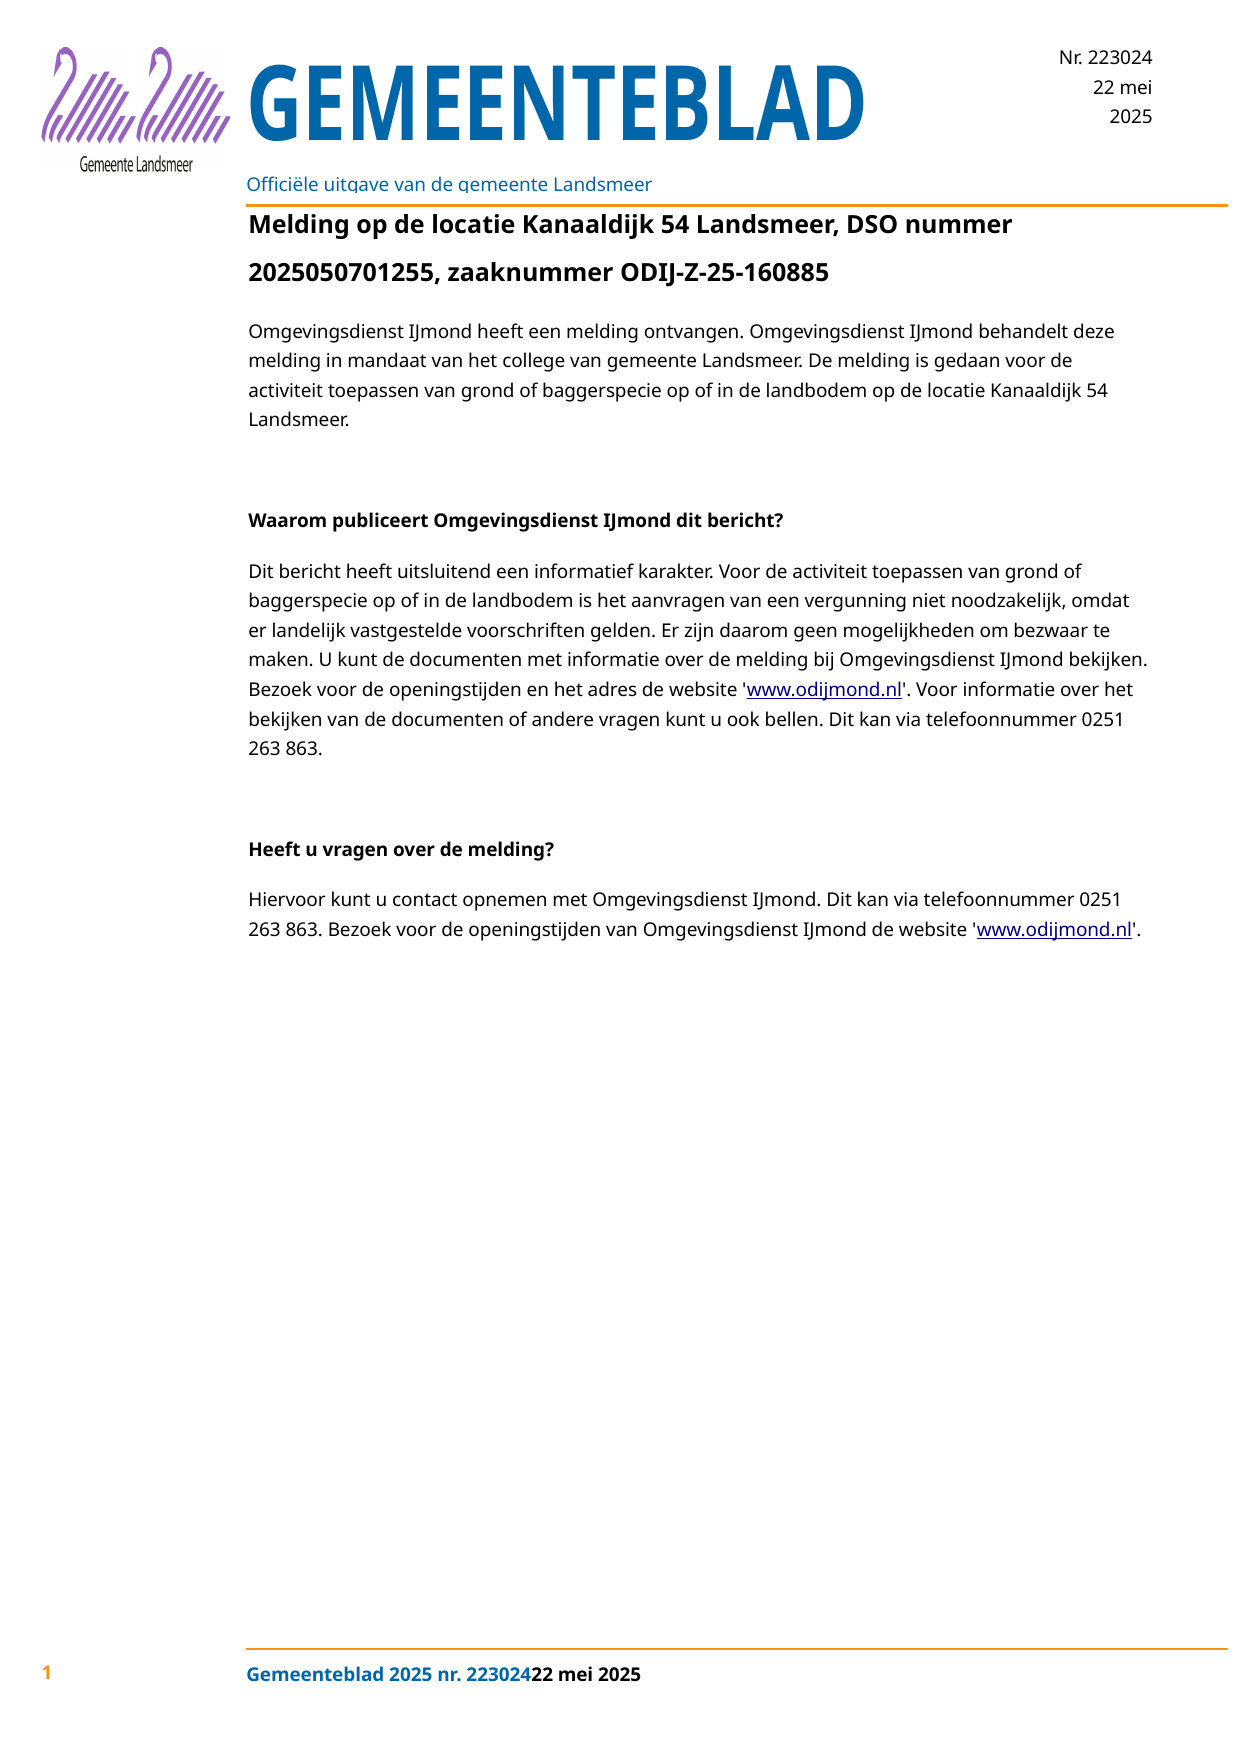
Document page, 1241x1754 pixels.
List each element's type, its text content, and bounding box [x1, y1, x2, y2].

text Waarom publiceert Omgevingsdienst IJmond dit bericht? [248, 507, 1152, 533]
text Dit bericht heeft uitsluitend een informatief karakter. Voor de activiteit toepassen van grond of baggerspecie op of in de landbodem is het aanvragen van een vergunning niet noodzakelijk, omdat er landelijk vastgestelde voorschriften gelden. Er zijn daarom geen mogelijkheden om bezwaar te maken. U kunt de documenten met informatie over de melding bij Omgevingsdienst IJmond bekijken. Bezoek voor de openingstijden en het adres de website 'www.odijmond.nl'. Voor informatie over het bekijken van de documenten of andere vragen kunt u ook bellen. Dit kan via telefoonnummer 0251 263 863. [248, 558, 1152, 761]
picture [41, 47, 231, 172]
text Melding op de locatie Kanaaldijk 54 Landsmeer, DSO nummer 2025050701255, zaaknummer ODIJ-Z-25-160885 [248, 207, 1152, 288]
text Omgevingsdienst IJmond heeft een melding ontvangen. Omgevingsdienst IJmond behandelt deze melding in mandaat van het college van gemeente Landsmeer. De melding is gedaan voor de activiteit toepassen van grond of baggerspecie op of in de landbodem op de locatie Kanaaldijk 54 Landsmeer. [248, 318, 1152, 432]
text Hiervoor kunt u contact opnemen met Omgevingsdienst IJmond. Dit kan via telefoonnummer 0251 263 863. Bezoek voor de openingstijden van Omgevingsdienst IJmond de website 'www.odijmond.nl'. [248, 887, 1152, 942]
text Heeft u vragen over de melding? [248, 836, 1152, 862]
